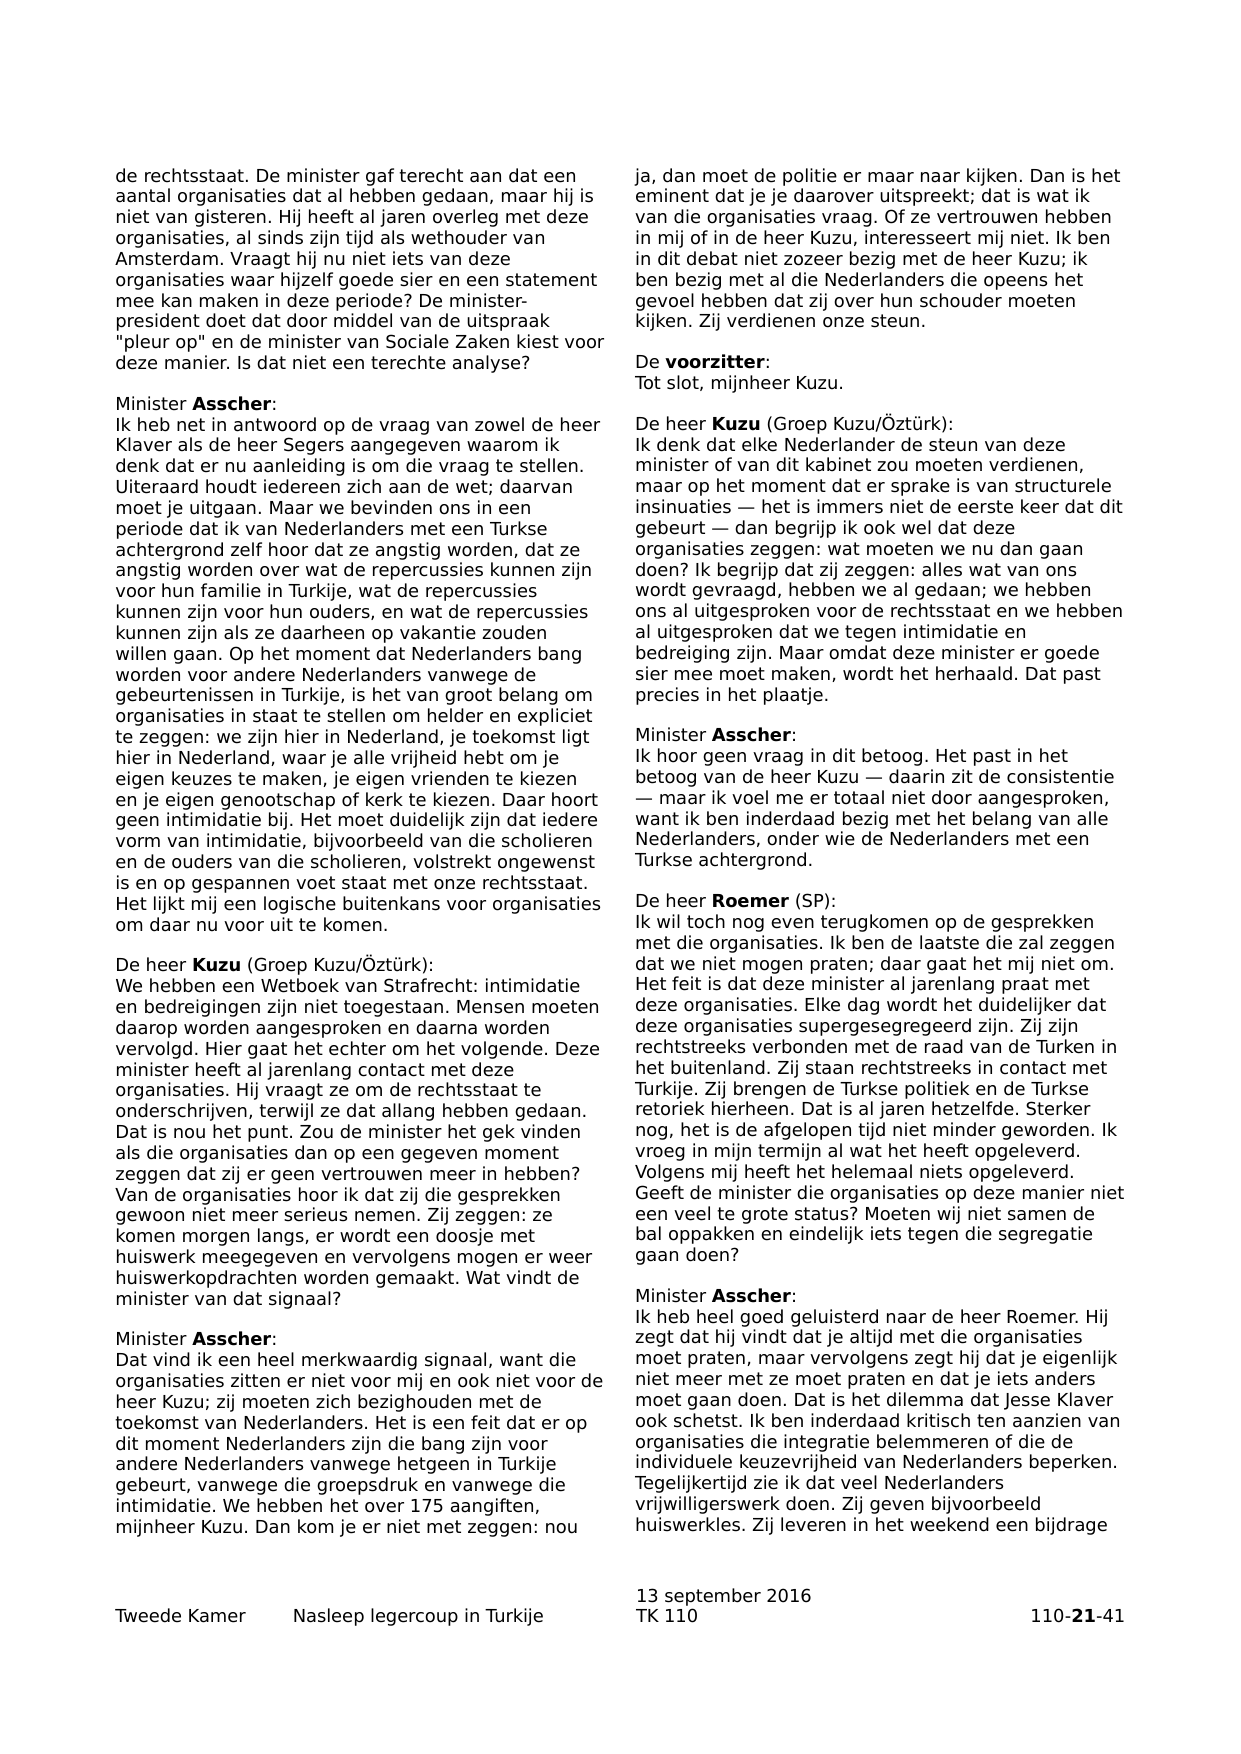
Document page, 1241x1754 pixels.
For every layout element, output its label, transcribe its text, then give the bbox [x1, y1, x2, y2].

text Minister Asscher: [115, 394, 605, 414]
text We hebben een Wetboek van Strafrecht: intimidatie en bedreigingen zijn niet toegestaan. Mensen moeten daarop worden aangesproken en daarna worden vervolgd. Hier gaat het echter om het volgende. Deze minister heeft al jarenlang contact met deze organisaties. Hij vraagt ze om de rechtsstaat te onderschrijven, terwijl ze dat allang hebben gedaan. Dat is nou het punt. Zou de minister het gek vinden als die organisaties dan op een gegeven moment zeggen dat zij er geen vertrouwen meer in hebben? Van de organisaties hoor ik dat zij die gesprekken gewoon niet meer serieus nemen. Zij zeggen: ze komen morgen langs, er wordt een doosje met huiswerk meegegeven en vervolgens mogen er weer huiswerkopdrachten worden gemaakt. Wat vindt de minister van dat signaal? [115, 976, 605, 1309]
text Ik hoor geen vraag in dit betoog. Het past in het betoog van de heer Kuzu — daarin zit de consistentie — maar ik voel me er totaal niet door aangesproken, want ik ben inderdaad bezig met het belang van alle Nederlanders, onder wie de Nederlanders met een Turkse achtergrond. [635, 746, 1125, 871]
text Ik wil toch nog even terugkomen op de gesprekken met die organisaties. Ik ben de laatste die zal zeggen dat we niet mogen praten; daar gaat het mij niet om. Het feit is dat deze minister al jarenlang praat met deze organisaties. Elke dag wordt het duidelijker dat deze organisaties supergesegregeerd zijn. Zij zijn rechtstreeks verbonden met de raad van de Turken in het buitenland. Zij staan rechtstreeks in contact met Turkije. Zij brengen de Turkse politiek en de Turkse retoriek hierheen. Dat is al jaren hetzelfde. Sterker nog, het is de afgelopen tijd niet minder geworden. Ik vroeg in mijn termijn al wat het heeft opgeleverd. Volgens mij heeft het helemaal niets opgeleverd. Geeft de minister die organisaties op deze manier niet een veel te grote status? Moeten wij niet samen de bal oppakken en eindelijk iets tegen die segregatie gaan doen? [635, 912, 1125, 1266]
text De heer Kuzu (Groep Kuzu/Öztürk): [635, 413, 1125, 434]
text Ik heb net in antwoord op de vraag van zowel de heer Klaver als de heer Segers aangegeven waarom ik denk dat er nu aanleiding is om die vraag te stellen. Uiteraard houdt iedereen zich aan de wet; daarvan moet je uitgaan. Maar we bevinden ons in een periode dat ik van Nederlanders met een Turkse achtergrond zelf hoor dat ze angstig worden, dat ze angstig worden over wat de repercussies kunnen zijn voor hun familie in Turkije, wat de repercussies kunnen zijn voor hun ouders, en wat de repercussies kunnen zijn als ze daarheen op vakantie zouden willen gaan. Op het moment dat Nederlanders bang worden voor andere Nederlanders vanwege de gebeurtenissen in Turkije, is het van groot belang om organisaties in staat te stellen om helder en expliciet te zeggen: we zijn hier in Nederland, je toekomst ligt hier in Nederland, waar je alle vrijheid hebt om je eigen keuzes te maken, je eigen vrienden te kiezen en je eigen genootschap of kerk te kiezen. Daar hoort geen intimidatie bij. Het moet duidelijk zijn dat iedere vorm van intimidatie, bijvoorbeeld van die scholieren en de ouders van die scholieren, volstrekt ongewenst is en op gespannen voet staat met onze rechtsstaat. Het lijkt mij een logische buitenkans voor organisaties om daar nu voor uit te komen. [115, 414, 605, 935]
text Ik heb heel goed geluisterd naar de heer Roemer. Hij zegt dat hij vindt dat je altijd met die organisaties moet praten, maar vervolgens zegt hij dat je eigenlijk niet meer met ze moet praten en dat je iets anders moet gaan doen. Dat is het dilemma dat Jesse Klaver ook schetst. Ik ben inderdaad kritisch ten aanzien van organisaties die integratie belemmeren of die de individuele keuzevrijheid van Nederlanders beperken. Tegelijkertijd zie ik dat veel Nederlanders vrijwilligerswerk doen. Zij geven bijvoorbeeld huiswerkles. Zij leveren in het weekend een bijdrage [635, 1306, 1125, 1536]
text De heer Roemer (SP): [635, 891, 1125, 912]
text de rechtsstaat. De minister gaf terecht aan dat een aantal organisaties dat al hebben gedaan, maar hij is niet van gisteren. Hij heeft al jaren overleg met deze organisaties, al sinds zijn tijd als wethouder van Amsterdam. Vraagt hij nu niet iets van deze organisaties waar hijzelf goede sier en een statement mee kan maken in deze periode? De minister-president doet dat door middel van de uitspraak "pleur op" en de minister van Sociale Zaken kiest voor deze manier. Is dat niet een terechte analyse? [115, 165, 605, 374]
text Minister Asscher: [635, 1286, 1125, 1306]
text De voorzitter: [635, 352, 1125, 373]
text Tot slot, mijnheer Kuzu. [635, 373, 1125, 393]
text Dat vind ik een heel merkwaardig signaal, want die organisaties zitten er niet voor mij en ook niet voor de heer Kuzu; zij moeten zich bezighouden met de toekomst van Nederlanders. Het is een feit dat er op dit moment Nederlanders zijn die bang zijn voor andere Nederlanders vanwege hetgeen in Turkije gebeurt, vanwege die groepsdruk en vanwege die intimidatie. We hebben het over 175 aangiften, mijnheer Kuzu. Dan kom je er niet met zeggen: nou [115, 1350, 605, 1537]
text Minister Asscher: [115, 1329, 605, 1350]
text De heer Kuzu (Groep Kuzu/Öztürk): [115, 955, 605, 976]
text Minister Asscher: [635, 725, 1125, 746]
text ja, dan moet de politie er maar naar kijken. Dan is het eminent dat je je daarover uitspreekt; dat is wat ik van die organisaties vraag. Of ze vertrouwen hebben in mij of in de heer Kuzu, interesseert mij niet. Ik ben in dit debat niet zozeer bezig met de heer Kuzu; ik ben bezig met al die Nederlanders die opeens het gevoel hebben dat zij over hun schouder moeten kijken. Zij verdienen onze steun. [635, 165, 1125, 332]
text Ik denk dat elke Nederlander de steun van deze minister of van dit kabinet zou moeten verdienen, maar op het moment dat er sprake is van structurele insinuaties — het is immers niet de eerste keer dat dit gebeurt — dan begrijp ik ook wel dat deze organisaties zeggen: wat moeten we nu dan gaan doen? Ik begrijp dat zij zeggen: alles wat van ons wordt gevraagd, hebben we al gedaan; we hebben ons al uitgesproken voor de rechtsstaat en we hebben al uitgesproken dat we tegen intimidatie en bedreiging zijn. Maar omdat deze minister er goede sier mee moet maken, wordt het herhaald. Dat past precies in het plaatje. [635, 434, 1125, 705]
